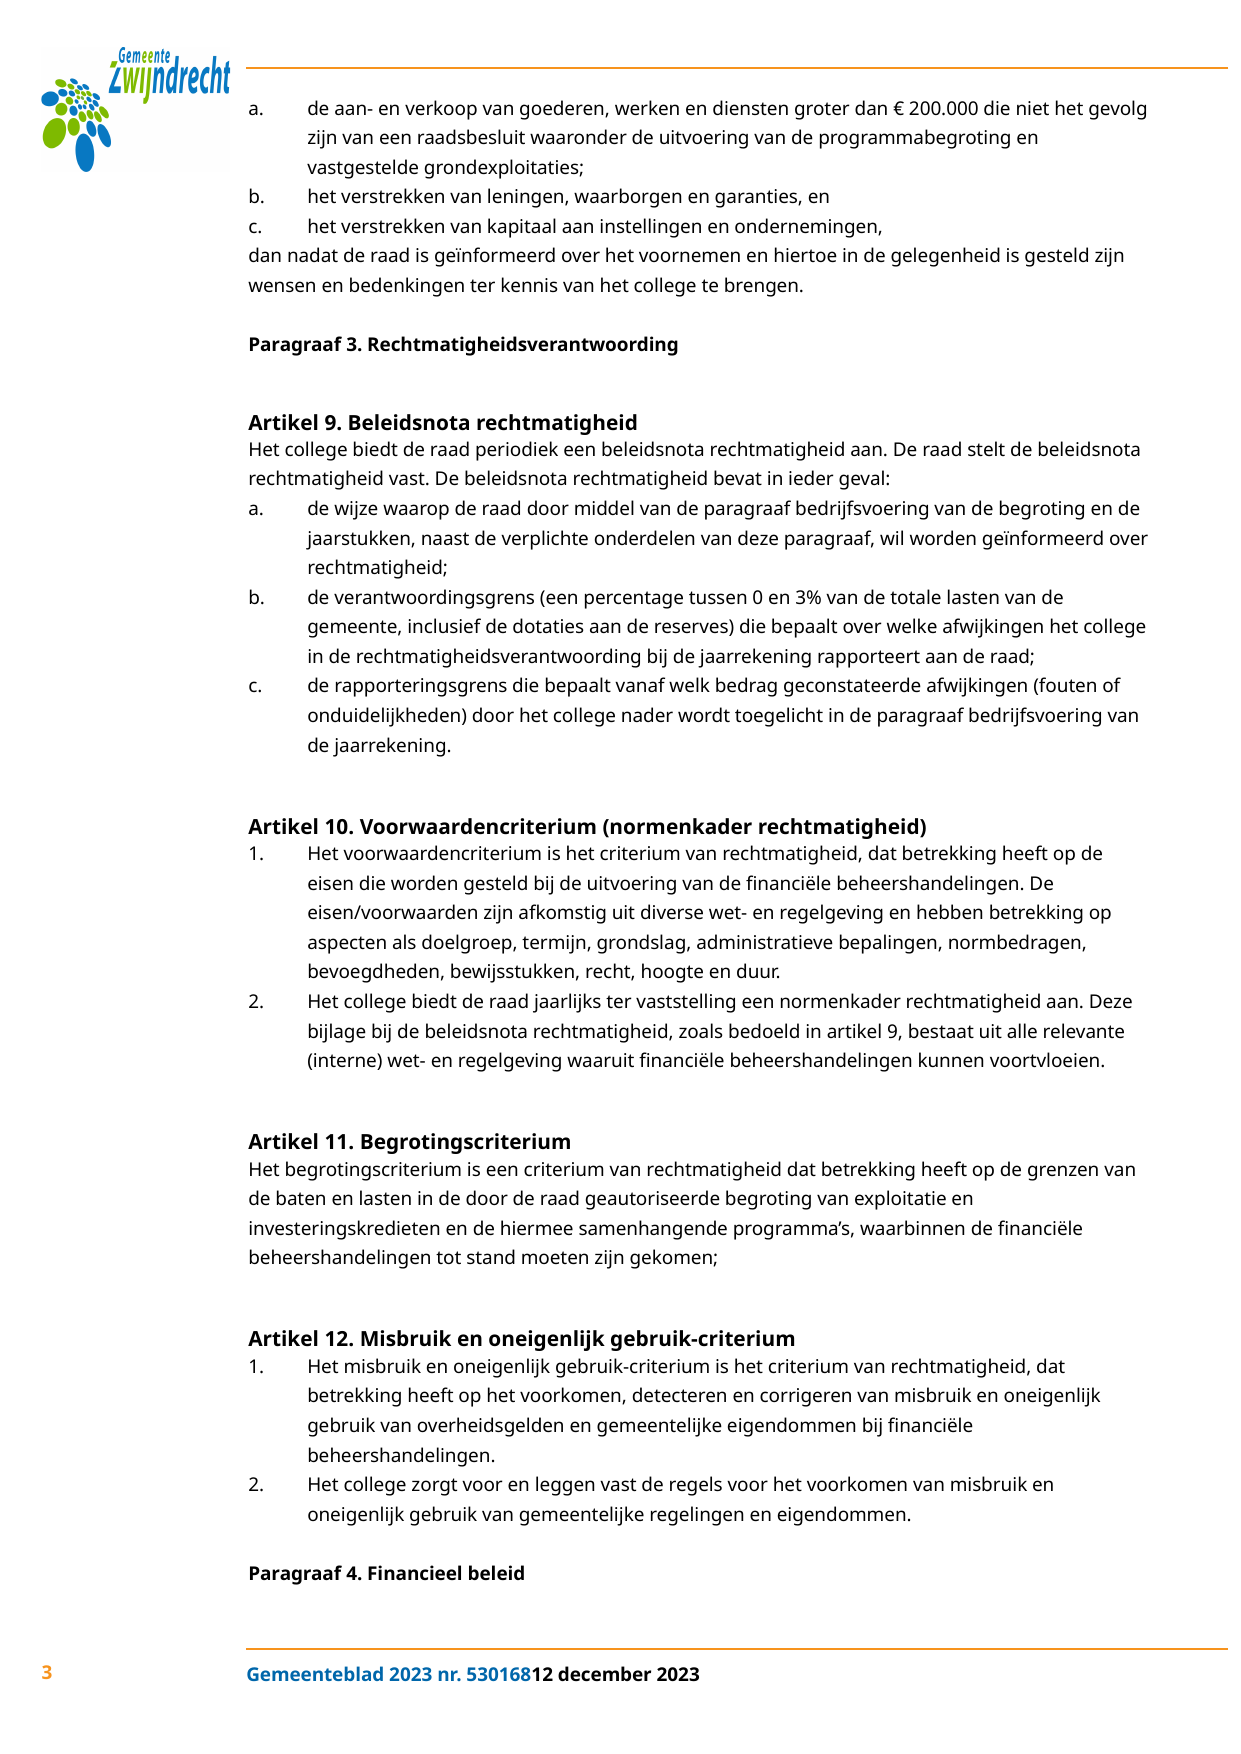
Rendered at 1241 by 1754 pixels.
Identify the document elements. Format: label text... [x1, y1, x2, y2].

list de wijze waarop de raad door middel van de paragraaf bedrijfsvoering van de begroting en de jaarstukken, naast de verplichte onderdelen van deze paragraaf, wil worden geïnformeerd over rechtmatigheid; [248, 495, 1152, 580]
text Het college biedt de raad periodiek een beleidsnota rechtmatigheid aan. De raad stelt de beleidsnota rechtmatigheid vast. De beleidsnota rechtmatigheid bevat in ieder geval: [248, 436, 1152, 491]
text Het begrotingscriterium is een criterium van rechtmatigheid dat betrekking heeft op de grenzen van de baten en lasten in de door de raad geautoriseerde begroting van exploitatie en investeringskredieten en de hiermee samenhangende programma’s, waarbinnen de financiële beheershandelingen tot stand moeten zijn gekomen; [248, 1156, 1152, 1270]
text Artikel 9. Beleidsnota rechtmatigheid [248, 408, 1152, 436]
text Paragraaf 3. Rechtmatigheidsverantwoording [248, 331, 1152, 357]
list de verantwoordingsgrens (een percentage tussen 0 en 3% van de totale lasten van de gemeente, inclusief de dotaties aan de reserves) die bepaalt over welke afwijkingen het college in de rechtmatigheidsverantwoording bij de jaarrekening rapporteert aan de raad; [248, 584, 1152, 669]
list de aan- en verkoop van goederen, werken en diensten groter dan € 200.000 die niet het gevolg zijn van een raadsbesluit waaronder de uitvoering van de programmabegroting en vastgestelde grondexploitaties; [248, 95, 1152, 180]
list de rapporteringsgrens die bepaalt vanaf welk bedrag geconstateerde afwijkingen (fouten of onduidelijkheden) door het college nader wordt toegelicht in de paragraaf bedrijfsvoering van de jaarrekening. [248, 673, 1152, 758]
text Paragraaf 4. Financieel beleid [248, 1560, 1152, 1586]
list Het college zorgt voor en leggen vast de regels voor het voorkomen van misbruik en oneigenlijk gebruik van gemeentelijke regelingen en eigendommen. [248, 1471, 1152, 1527]
text dan nadat de raad is geïnformeerd over het voornemen en hiertoe in de gelegenheid is gesteld zijn wensen en bedenkingen ter kennis van het college te brengen. [248, 243, 1152, 298]
text Artikel 11. Begrotingscriterium [248, 1127, 1152, 1156]
list Het college biedt de raad jaarlijks ter vaststelling een normenkader rechtmatigheid aan. Deze bijlage bij de beleidsnota rechtmatigheid, zoals bedoeld in artikel 9, bestaat uit alle relevante (interne) wet- en regelgeving waaruit financiële beheershandelingen kunnen voortvloeien. [248, 988, 1152, 1073]
picture [41, 47, 231, 172]
list het verstrekken van kapitaal aan instellingen en ondernemingen, [248, 213, 1152, 239]
list Het voorwaardencriterium is het criterium van rechtmatigheid, dat betrekking heeft op de eisen die worden gesteld bij de uitvoering van de financiële beheershandelingen. De eisen/voorwaarden zijn afkomstig uit diverse wet- en regelgeving en hebben betrekking op aspecten als doelgroep, termijn, grondslag, administratieve bepalingen, normbedragen, bevoegdheden, bewijsstukken, recht, hoogte en duur. [248, 840, 1152, 984]
text Artikel 12. Misbruik en oneigenlijk gebruik-criterium [248, 1324, 1152, 1353]
text Artikel 10. Voorwaardencriterium (normenkader rechtmatigheid) [248, 812, 1152, 840]
list het verstrekken van leningen, waarborgen en garanties, en [248, 183, 1152, 209]
list Het misbruik en oneigenlijk gebruik-criterium is het criterium van rechtmatigheid, dat betrekking heeft op het voorkomen, detecteren en corrigeren van misbruik en oneigenlijk gebruik van overheidsgelden en gemeentelijke eigendommen bij financiële beheershandelingen. [248, 1353, 1152, 1467]
